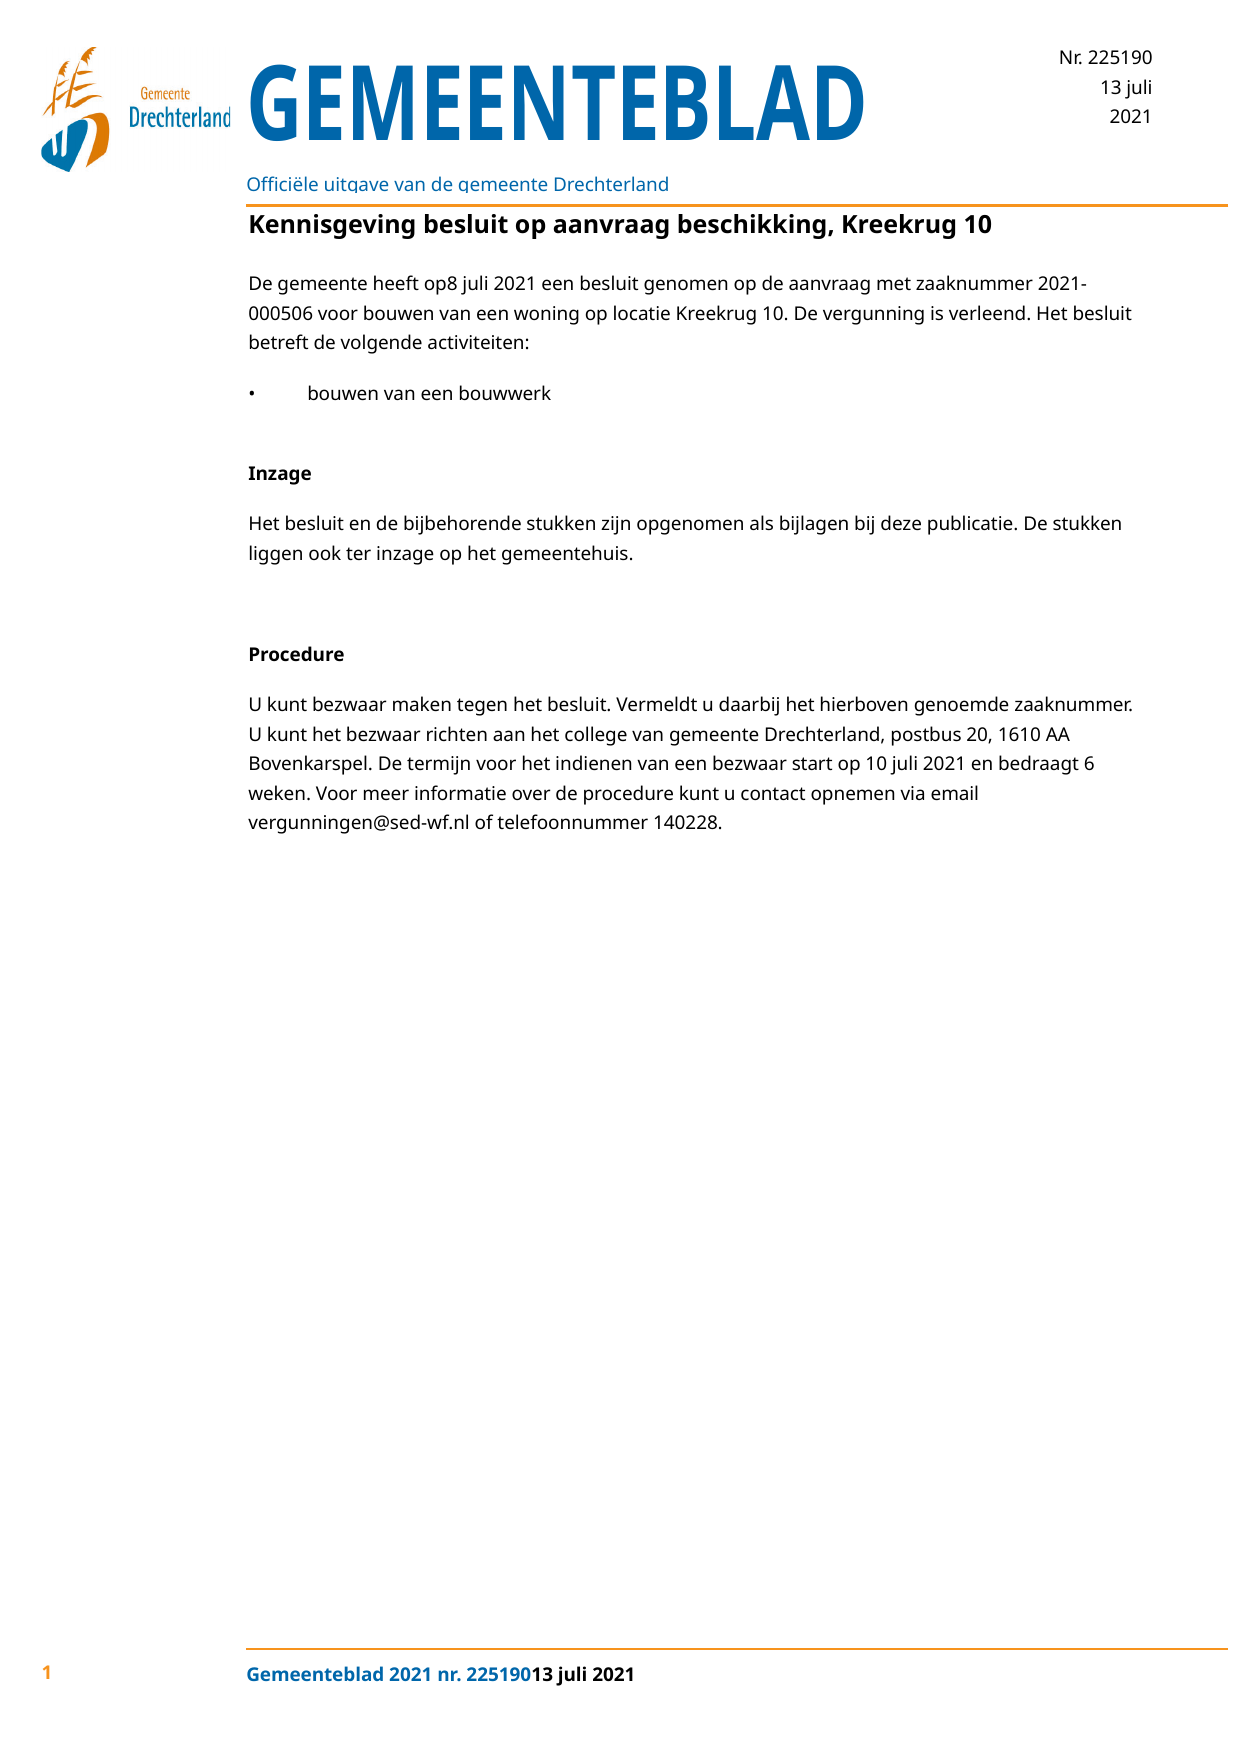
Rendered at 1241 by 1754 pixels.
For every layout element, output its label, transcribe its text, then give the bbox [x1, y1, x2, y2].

picture [41, 47, 231, 172]
picture [226, 115, 231, 124]
text Inzage [248, 460, 1152, 486]
text Procedure [248, 641, 1152, 666]
text Het besluit en de bijbehorende stukken zijn opgenomen als bijlagen bij deze publicatie. De stukken liggen ook ter inzage op het gemeentehuis. [248, 510, 1152, 566]
text Kennisgeving besluit op aanvraag beschikking, Kreekrug 10 [248, 207, 1152, 241]
text De gemeente heeft op8 juli 2021 een besluit genomen op de aanvraag met zaaknummer 2021-000506 voor bouwen van een woning op locatie Kreekrug 10. De vergunning is verleend. Het besluit betreft de volgende activiteiten: [248, 270, 1152, 355]
text U kunt bezwaar maken tegen het besluit. Vermeldt u daarbij het hierboven genoemde zaaknummer. U kunt het bezwaar richten aan het college van gemeente Drechterland, postbus 20, 1610 AA Bovenkarspel. De termijn voor het indienen van een bezwaar start op 10 juli 2021 en bedraagt 6 weken. Voor meer informatie over de procedure kunt u contact opnemen via email vergunningen@sed-wf.nl of telefoonnummer 140228. [248, 691, 1152, 835]
list bouwen van een bouwwerk [248, 380, 1152, 406]
picture [41, 158, 64, 172]
